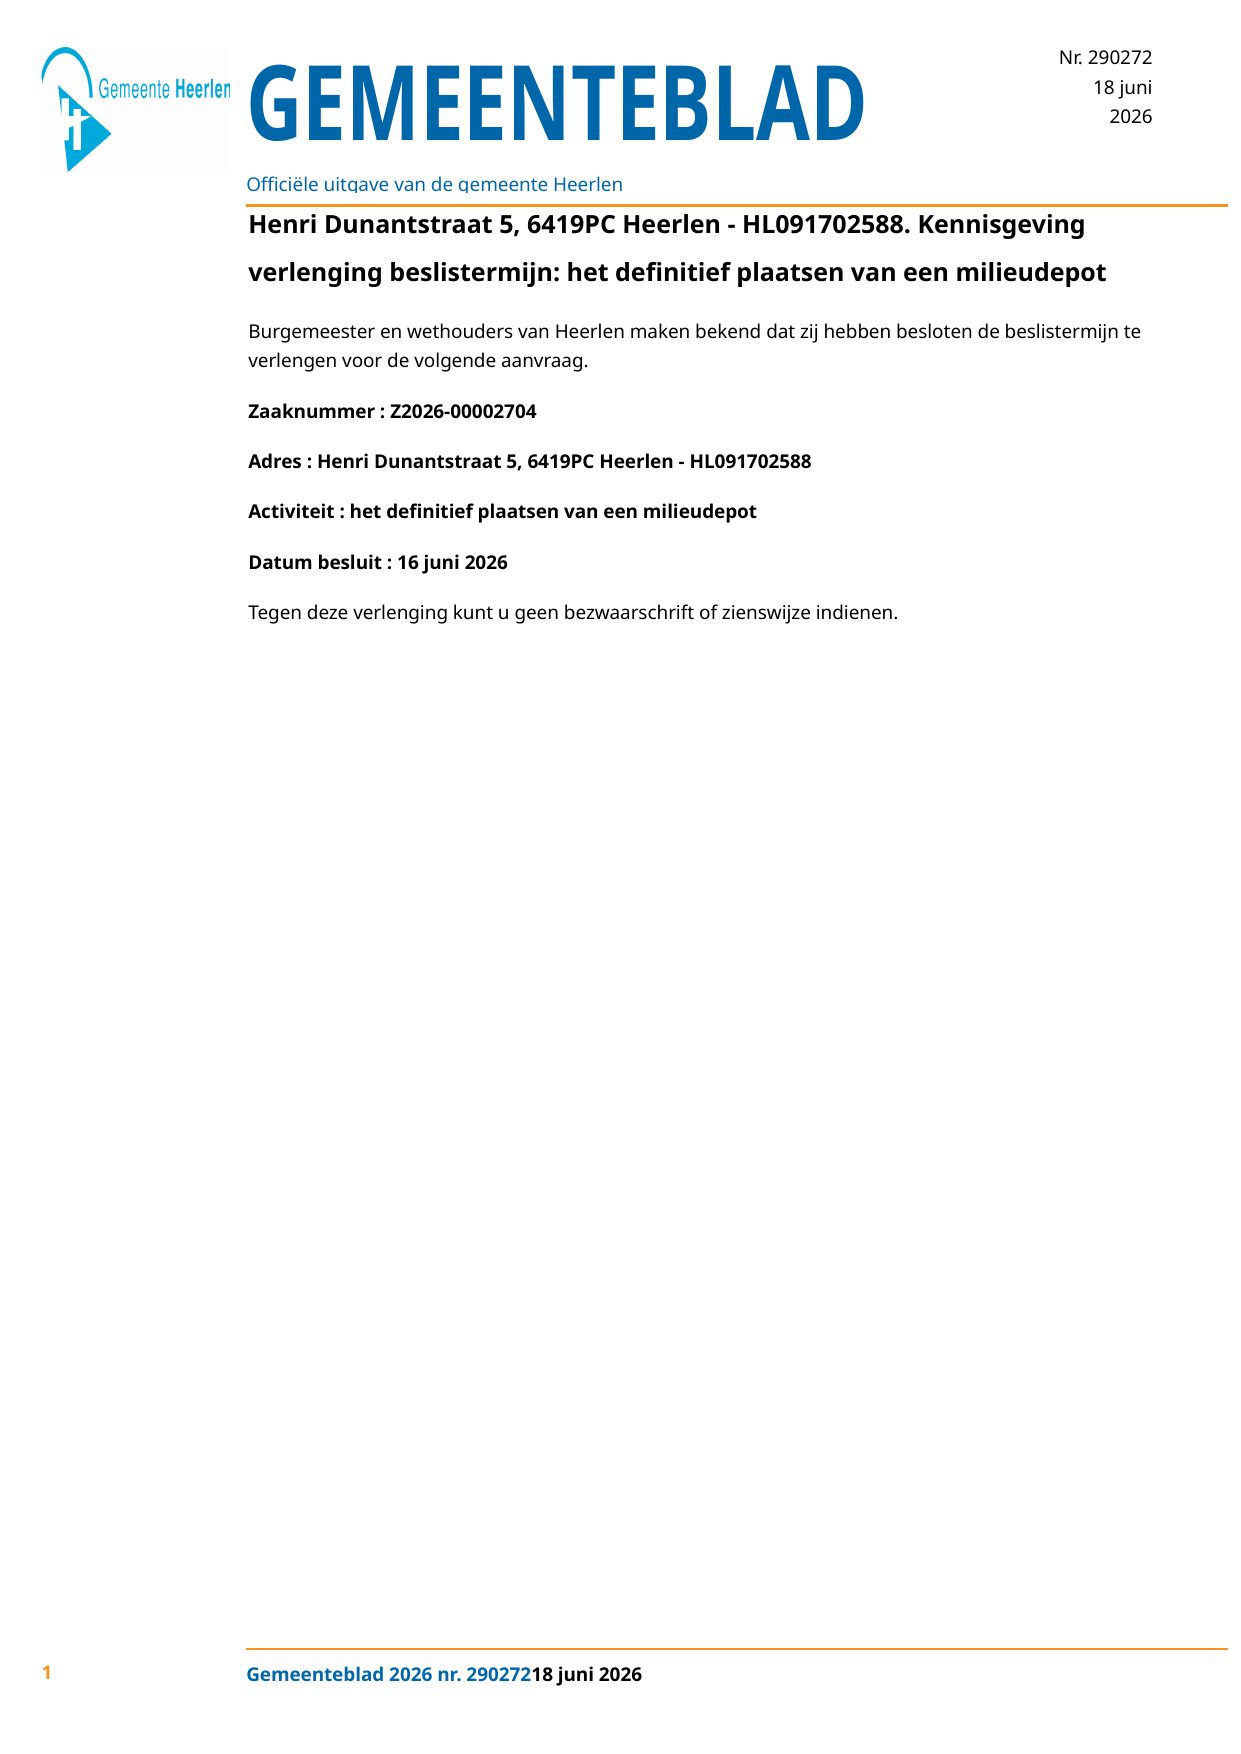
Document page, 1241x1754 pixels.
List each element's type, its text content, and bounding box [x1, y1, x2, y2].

picture [41, 47, 59, 70]
text Tegen deze verlenging kunt u geen bezwaarschrift of zienswijze indienen. [248, 599, 1152, 625]
text Burgemeester en wethouders van Heerlen maken bekend dat zij hebben besloten de beslistermijn te verlengen voor de volgende aanvraag. [248, 318, 1152, 373]
picture [41, 47, 231, 172]
text Adres : Henri Dunantstraat 5, 6419PC Heerlen - HL091702588 [248, 448, 1152, 474]
text Datum besluit : 16 juni 2026 [248, 549, 1152, 575]
text Zaaknummer : Z2026-00002704 [248, 398, 1152, 424]
text Henri Dunantstraat 5, 6419PC Heerlen - HL091702588. Kennisgeving verlenging beslistermijn: het definitief plaatsen van een milieudepot [248, 207, 1152, 288]
text Activiteit : het definitief plaatsen van een milieudepot [248, 499, 1152, 524]
